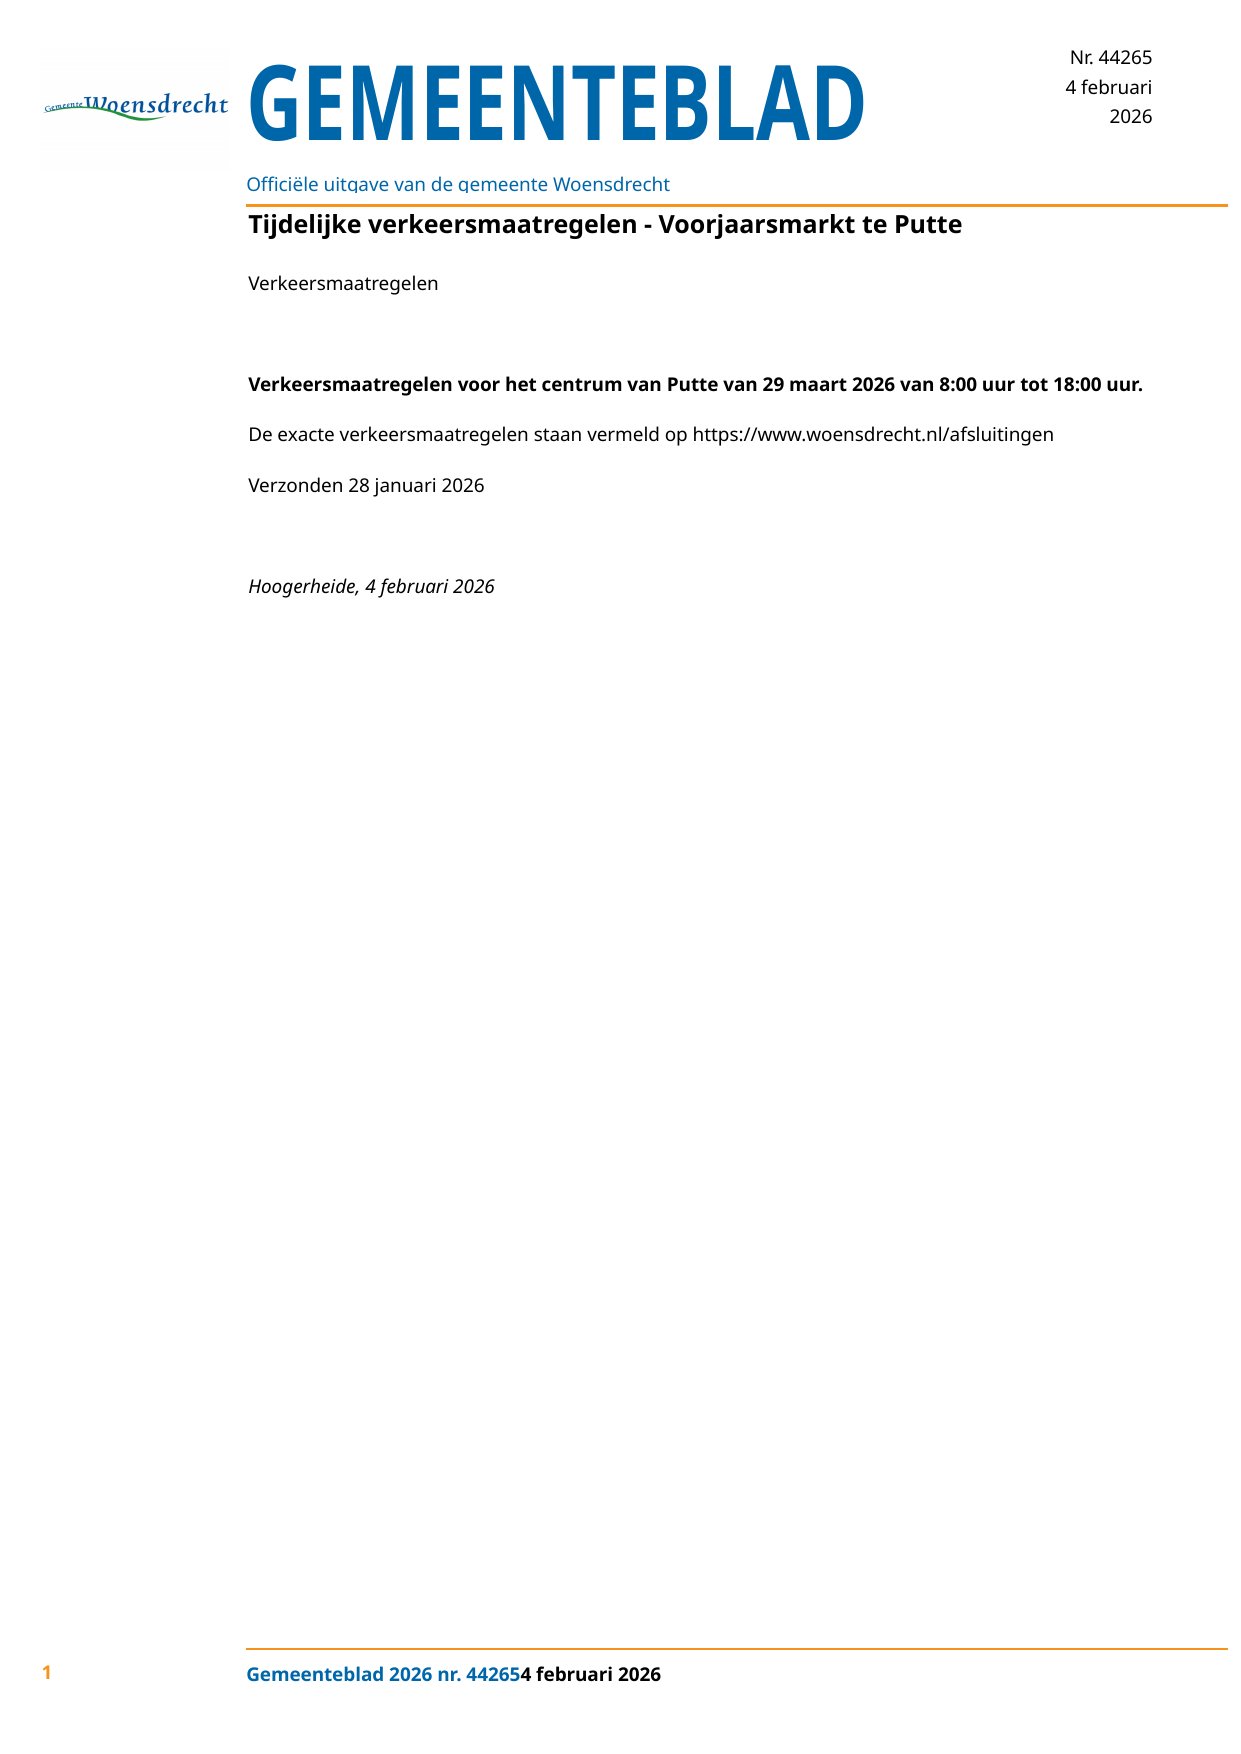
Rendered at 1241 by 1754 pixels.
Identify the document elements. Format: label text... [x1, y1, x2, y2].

picture [41, 47, 231, 172]
text Hoogerheide, 4 februari 2026 [248, 573, 1152, 598]
text Tijdelijke verkeersmaatregelen - Voorjaarsmarkt te Putte [248, 207, 1152, 241]
text Verzonden 28 januari 2026 [248, 472, 1152, 498]
text De exacte verkeersmaatregelen staan vermeld op https://www.woensdrecht.nl/afsluitingen [248, 422, 1152, 447]
text Verkeersmaatregelen [248, 270, 1152, 296]
text Verkeersmaatregelen voor het centrum van Putte van 29 maart 2026 van 8:00 uur tot 18:00 uur. [248, 371, 1152, 397]
